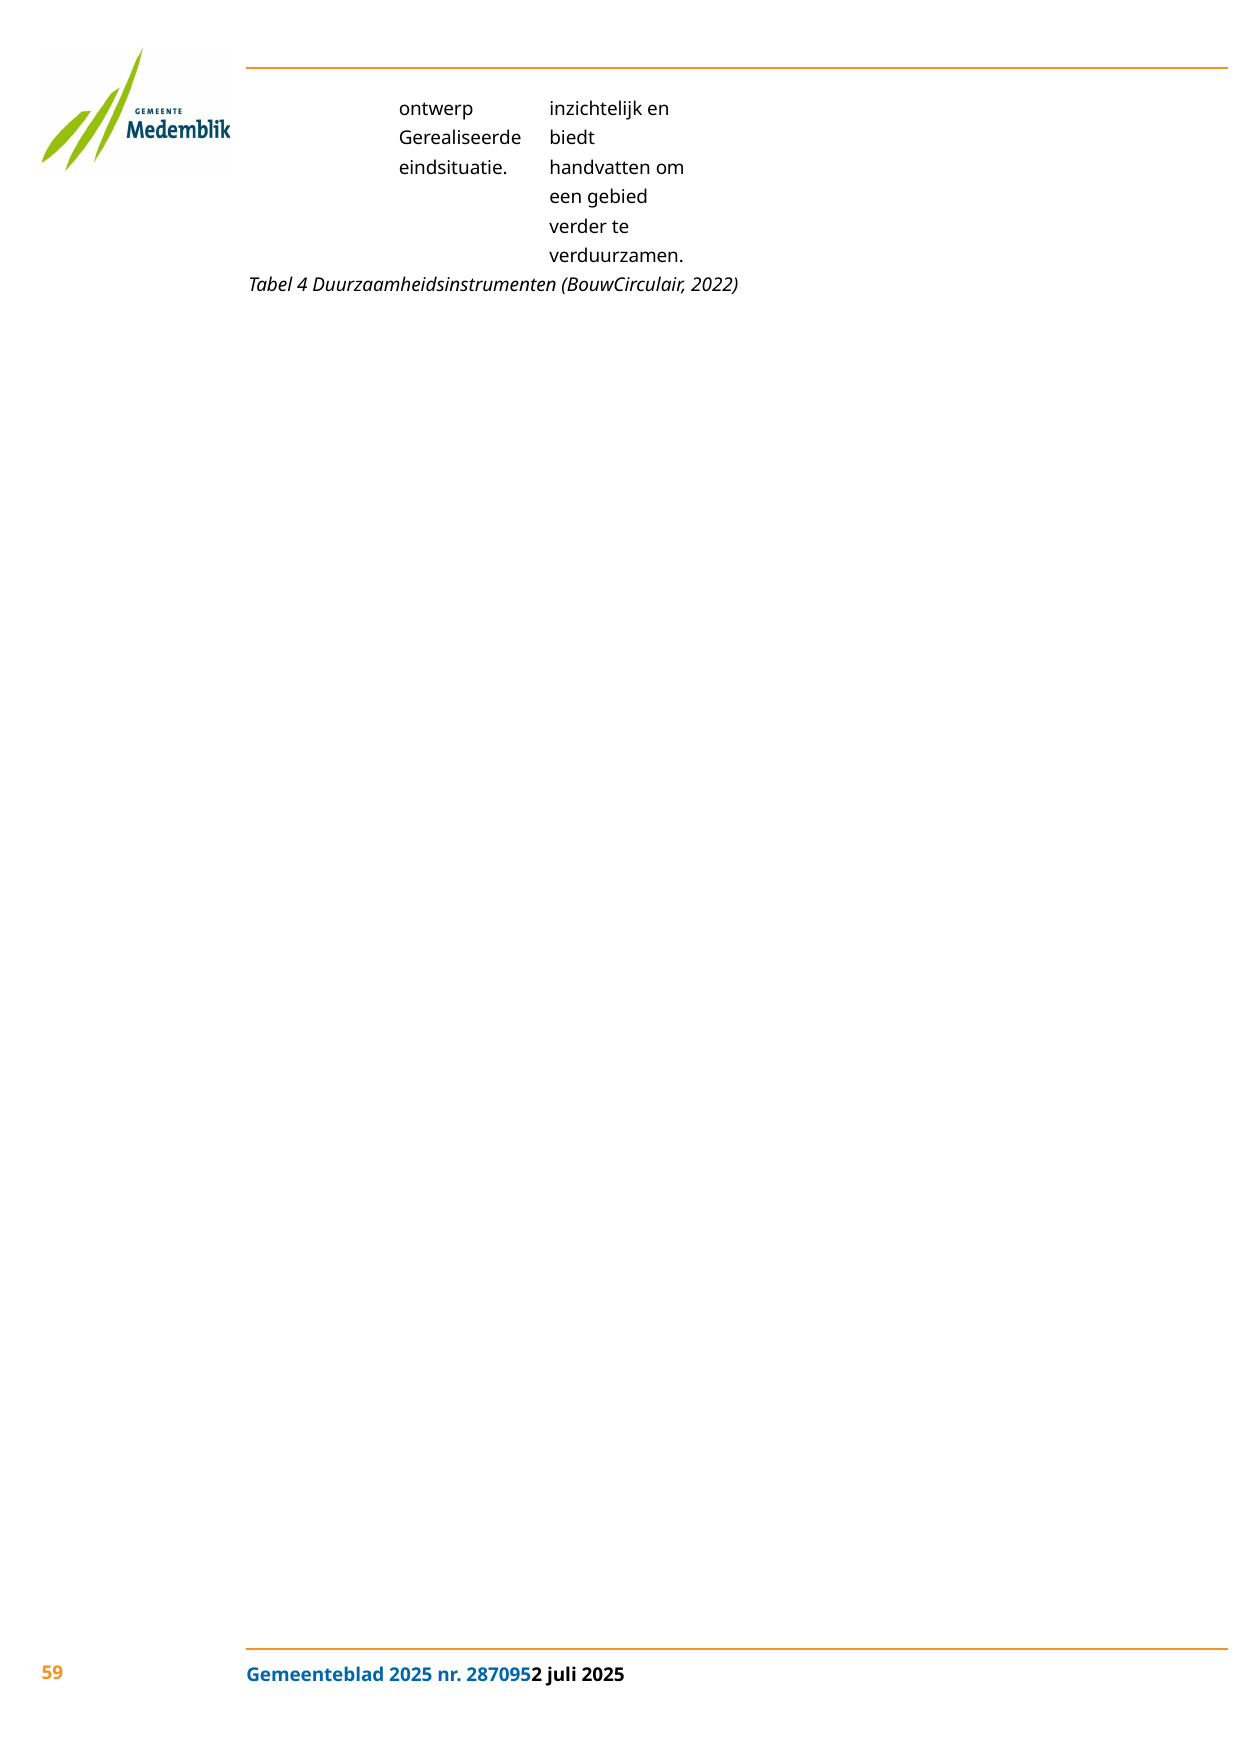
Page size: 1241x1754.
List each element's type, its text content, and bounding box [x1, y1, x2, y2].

table_cell [1001, 95, 1152, 268]
text Tabel 4 Duurzaamheidsinstrumenten (BouwCirculair, 2022) [248, 272, 1152, 297]
picture [41, 47, 231, 172]
table_cell inzichtelijk en biedt handvatten om een gebied verder te verduurzamen. [549, 95, 700, 268]
table_cell [700, 95, 850, 268]
table_cell [248, 95, 398, 268]
table_cell ontwerp Gerealiseerde eindsituatie. [399, 95, 549, 268]
table_cell [850, 95, 1001, 268]
